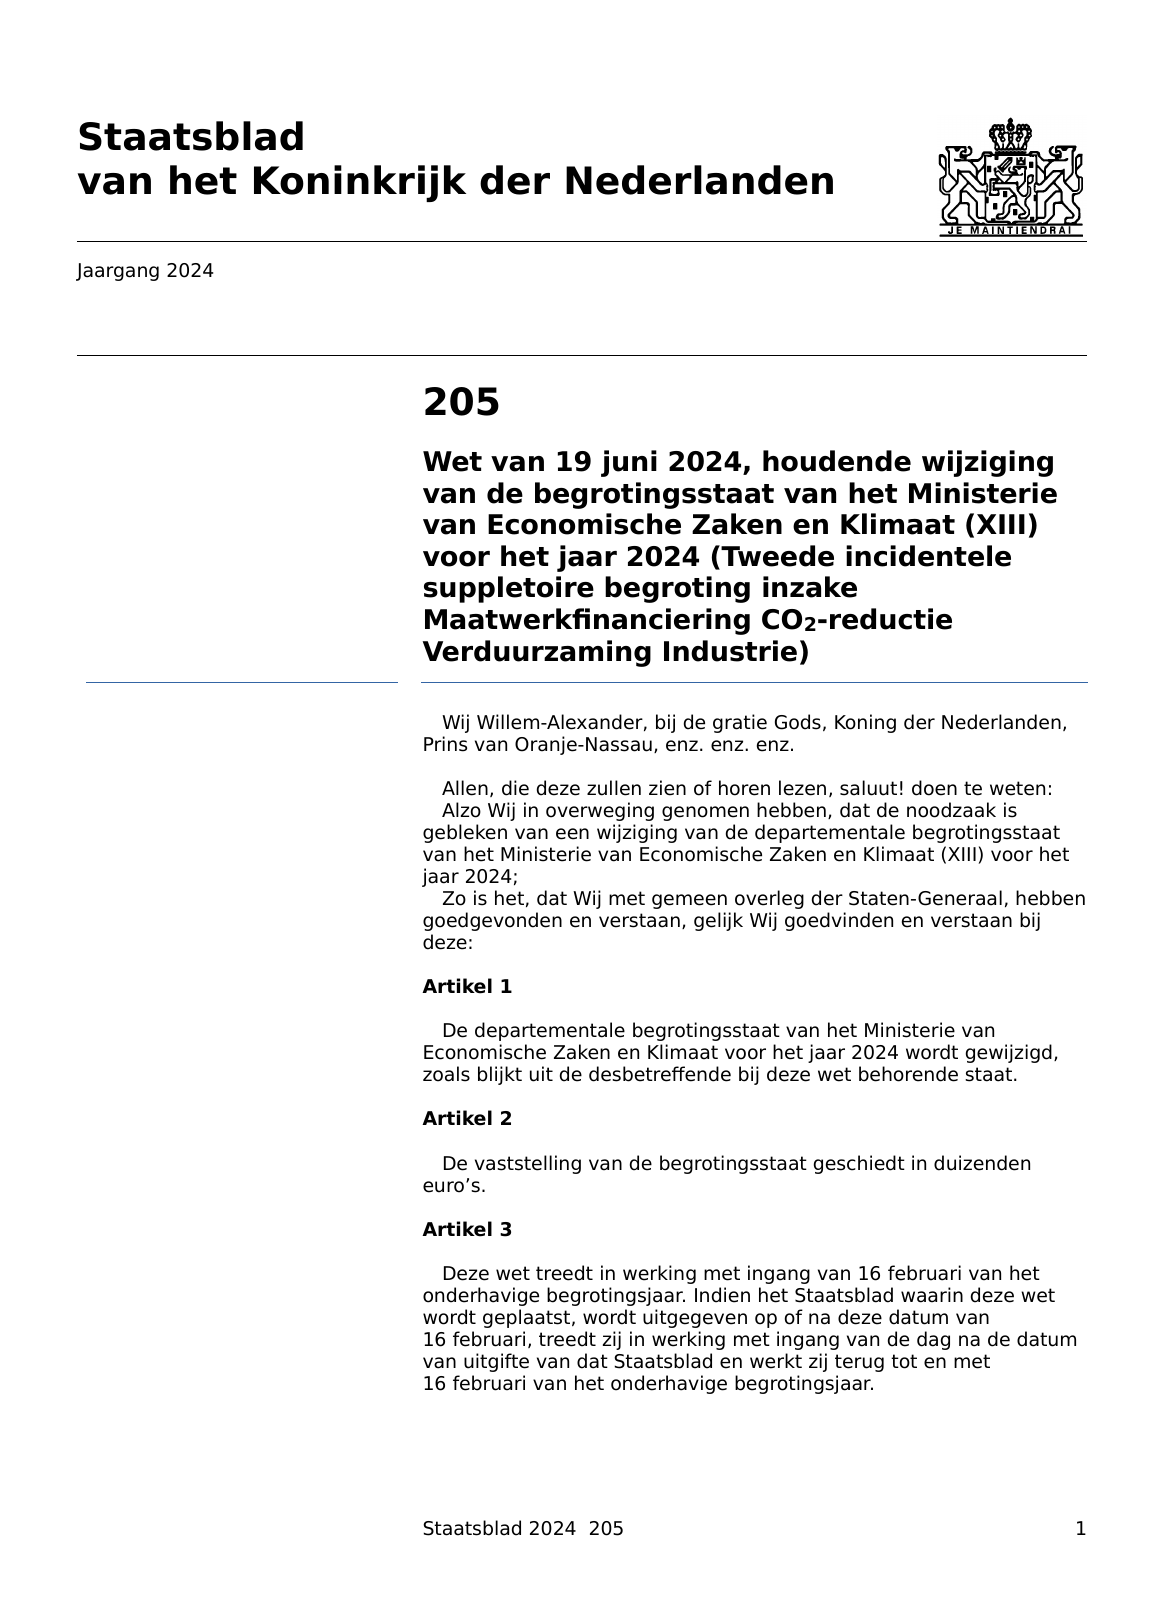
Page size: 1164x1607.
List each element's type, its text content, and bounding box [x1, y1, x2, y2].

picture [936, 115, 1087, 240]
text Wij Willem-Alexander, bij de gratie Gods, Koning der Nederlanden, Prins van Oranje-Nassau, enz. enz. enz. [422, 712, 1087, 756]
table_header [886, 100, 1087, 241]
text De vaststelling van de begrotingsstaat geschiedt in duizenden euro’s. [422, 1152, 1087, 1196]
subtitle 205 [422, 381, 1087, 424]
text Deze wet treedt in werking met ingang van 16 februari van het onderhavige begrotingsjaar. Indien het Staatsblad waarin deze wet wordt geplaatst, wordt uitgegeven op of na deze datum van 16 februari, treedt zij in werking met ingang van de dag na de datum van uitgifte van dat Staatsblad en werkt zij terug tot en met 16 februari van het onderhavige begrotingsjaar. [422, 1263, 1087, 1395]
text Wet van 19 juni 2024, houdende wijziging van de begrotingsstaat van het Ministerie van Economische Zaken en Klimaat (XIII) voor het jaar 2024 (Tweede incidentele suppletoire begroting inzake Maatwerkfinanciering CO2-reductie Verduurzaming Industrie) [422, 447, 1087, 667]
subtitle Artikel 2 [422, 1108, 1087, 1130]
text De departementale begrotingsstaat van het Ministerie van Economische Zaken en Klimaat voor het jaar 2024 wordt gewijzigd, zoals blijkt uit de desbetreffende bij deze wet behorende staat. [422, 1020, 1087, 1086]
subtitle Artikel 3 [422, 1219, 1087, 1241]
subtitle Artikel 1 [422, 976, 1087, 998]
text Alzo Wij in overweging genomen hebben, dat de noodzaak is gebleken van een wijziging van de departementale begrotingsstaat van het Ministerie van Economische Zaken en Klimaat (XIII) voor het jaar 2024; [422, 800, 1087, 888]
table_cell Jaargang 2024 [77, 242, 1087, 355]
table_header Staatsblad van het Koninkrijk der Nederlanden [77, 100, 886, 241]
text Zo is het, dat Wij met gemeen overleg der Staten-Generaal, hebben goedgevonden en verstaan, gelijk Wij goedvinden en verstaan bij deze: [422, 888, 1087, 954]
text Allen, die deze zullen zien of horen lezen, saluut! doen te weten: [422, 778, 1087, 800]
